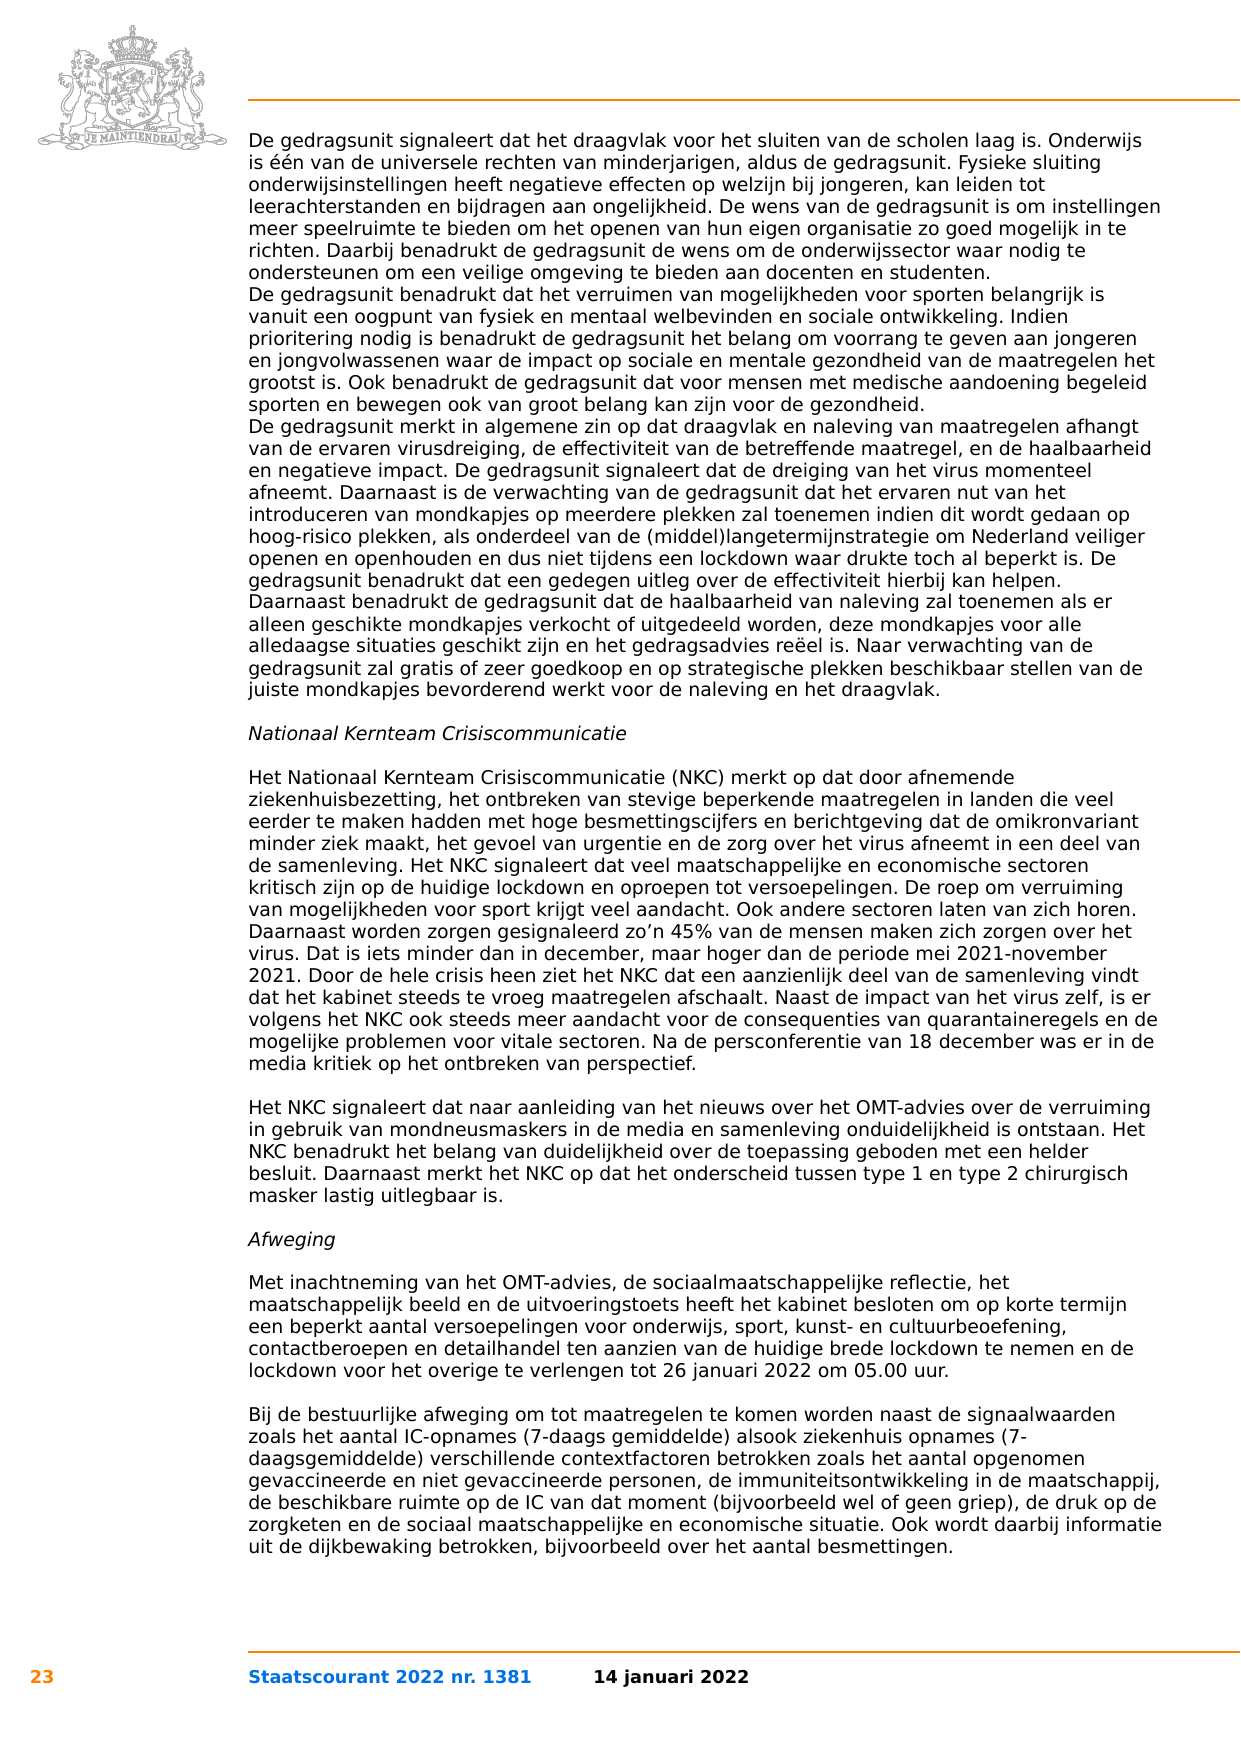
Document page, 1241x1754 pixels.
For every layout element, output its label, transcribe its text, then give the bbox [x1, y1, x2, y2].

text Het Nationaal Kernteam Crisiscommunicatie (NKC) merkt op dat door afnemende ziekenhuisbezetting, het ontbreken van stevige beperkende maatregelen in landen die veel eerder te maken hadden met hoge besmettingscijfers en berichtgeving dat de omikronvariant minder ziek maakt, het gevoel van urgentie en de zorg over het virus afneemt in een deel van de samenleving. Het NKC signaleert dat veel maatschappelijke en economische sectoren kritisch zijn op de huidige lockdown en oproepen tot versoepelingen. De roep om verruiming van mogelijkheden voor sport krijgt veel aandacht. Ook andere sectoren laten van zich horen. Daarnaast worden zorgen gesignaleerd zo’n 45% van de mensen maken zich zorgen over het virus. Dat is iets minder dan in december, maar hoger dan de periode mei 2021-november 2021. Door de hele crisis heen ziet het NKC dat een aanzienlijk deel van de samenleving vindt dat het kabinet steeds te vroeg maatregelen afschaalt. Naast de impact van het virus zelf, is er volgens het NKC ook steeds meer aandacht voor de consequenties van quarantaineregels en de mogelijke problemen voor vitale sectoren. Na de persconferentie van 18 december was er in de media kritiek op het ontbreken van perspectief. [248, 767, 1163, 1075]
text De gedragsunit signaleert dat het draagvlak voor het sluiten van de scholen laag is. Onderwijs is één van de universele rechten van minderjarigen, aldus de gedragsunit. Fysieke sluiting onderwijsinstellingen heeft negatieve effecten op welzijn bij jongeren, kan leiden tot leerachterstanden en bijdragen aan ongelijkheid. De wens van de gedragsunit is om instellingen meer speelruimte te bieden om het openen van hun eigen organisatie zo goed mogelijk in te richten. Daarbij benadrukt de gedragsunit de wens om de onderwijssector waar nodig te ondersteunen om een veilige omgeving te bieden aan docenten en studenten. [248, 130, 1163, 284]
text Het NKC signaleert dat naar aanleiding van het nieuws over het OMT-advies over de verruiming in gebruik van mondneusmaskers in de media en samenleving onduidelijkheid is ontstaan. Het NKC benadrukt het belang van duidelijkheid over de toepassing geboden met een helder besluit. Daarnaast merkt het NKC op dat het onderscheid tussen type 1 en type 2 chirurgisch masker lastig uitlegbaar is. [248, 1097, 1163, 1207]
text De gedragsunit benadrukt dat het verruimen van mogelijkheden voor sporten belangrijk is vanuit een oogpunt van fysiek en mentaal welbevinden en sociale ontwikkeling. Indien prioritering nodig is benadrukt de gedragsunit het belang om voorrang te geven aan jongeren en jongvolwassenen waar de impact op sociale en mentale gezondheid van de maatregelen het grootst is. Ook benadrukt de gedragsunit dat voor mensen met medische aandoening begeleid sporten en bewegen ook van groot belang kan zijn voor de gezondheid. [248, 284, 1163, 416]
text Met inachtneming van het OMT-advies, de sociaalmaatschappelijke reflectie, het maatschappelijk beeld en de uitvoeringstoets heeft het kabinet besloten om op korte termijn een beperkt aantal versoepelingen voor onderwijs, sport, kunst- en cultuurbeoefening, contactberoepen en detailhandel ten aanzien van de huidige brede lockdown te nemen en de lockdown voor het overige te verlengen tot 26 januari 2022 om 05.00 uur. [248, 1272, 1163, 1382]
subtitle Nationaal Kernteam Crisiscommunicatie [248, 723, 1163, 745]
text De gedragsunit merkt in algemene zin op dat draagvlak en naleving van maatregelen afhangt van de ervaren virusdreiging, de effectiviteit van de betreffende maatregel, en de haalbaarheid en negatieve impact. De gedragsunit signaleert dat de dreiging van het virus momenteel afneemt. Daarnaast is de verwachting van de gedragsunit dat het ervaren nut van het introduceren van mondkapjes op meerdere plekken zal toenemen indien dit wordt gedaan op hoog-risico plekken, als onderdeel van de (middel)langetermijnstrategie om Nederland veiliger openen en openhouden en dus niet tijdens een lockdown waar drukte toch al beperkt is. De gedragsunit benadrukt dat een gedegen uitleg over de effectiviteit hierbij kan helpen. Daarnaast benadrukt de gedragsunit dat de haalbaarheid van naleving zal toenemen als er alleen geschikte mondkapjes verkocht of uitgedeeld worden, deze mondkapjes voor alle alledaagse situaties geschikt zijn en het gedragsadvies reëel is. Naar verwachting van de gedragsunit zal gratis of zeer goedkoop en op strategische plekken beschikbaar stellen van de juiste mondkapjes bevorderend werkt voor de naleving en het draagvlak. [248, 416, 1163, 701]
picture [38, 25, 227, 150]
text Bij de bestuurlijke afweging om tot maatregelen te komen worden naast de signaalwaarden zoals het aantal IC-opnames (7-daags gemiddelde) alsook ziekenhuis opnames (7-daagsgemiddelde) verschillende contextfactoren betrokken zoals het aantal opgenomen gevaccineerde en niet gevaccineerde personen, de immuniteitsontwikkeling in de maatschappij, de beschikbare ruimte op de IC van dat moment (bijvoorbeeld wel of geen griep), de druk op de zorgketen en de sociaal maatschappelijke en economische situatie. Ook wordt daarbij informatie uit de dijkbewaking betrokken, bijvoorbeeld over het aantal besmettingen. [248, 1404, 1163, 1558]
subtitle Afweging [248, 1228, 1163, 1250]
